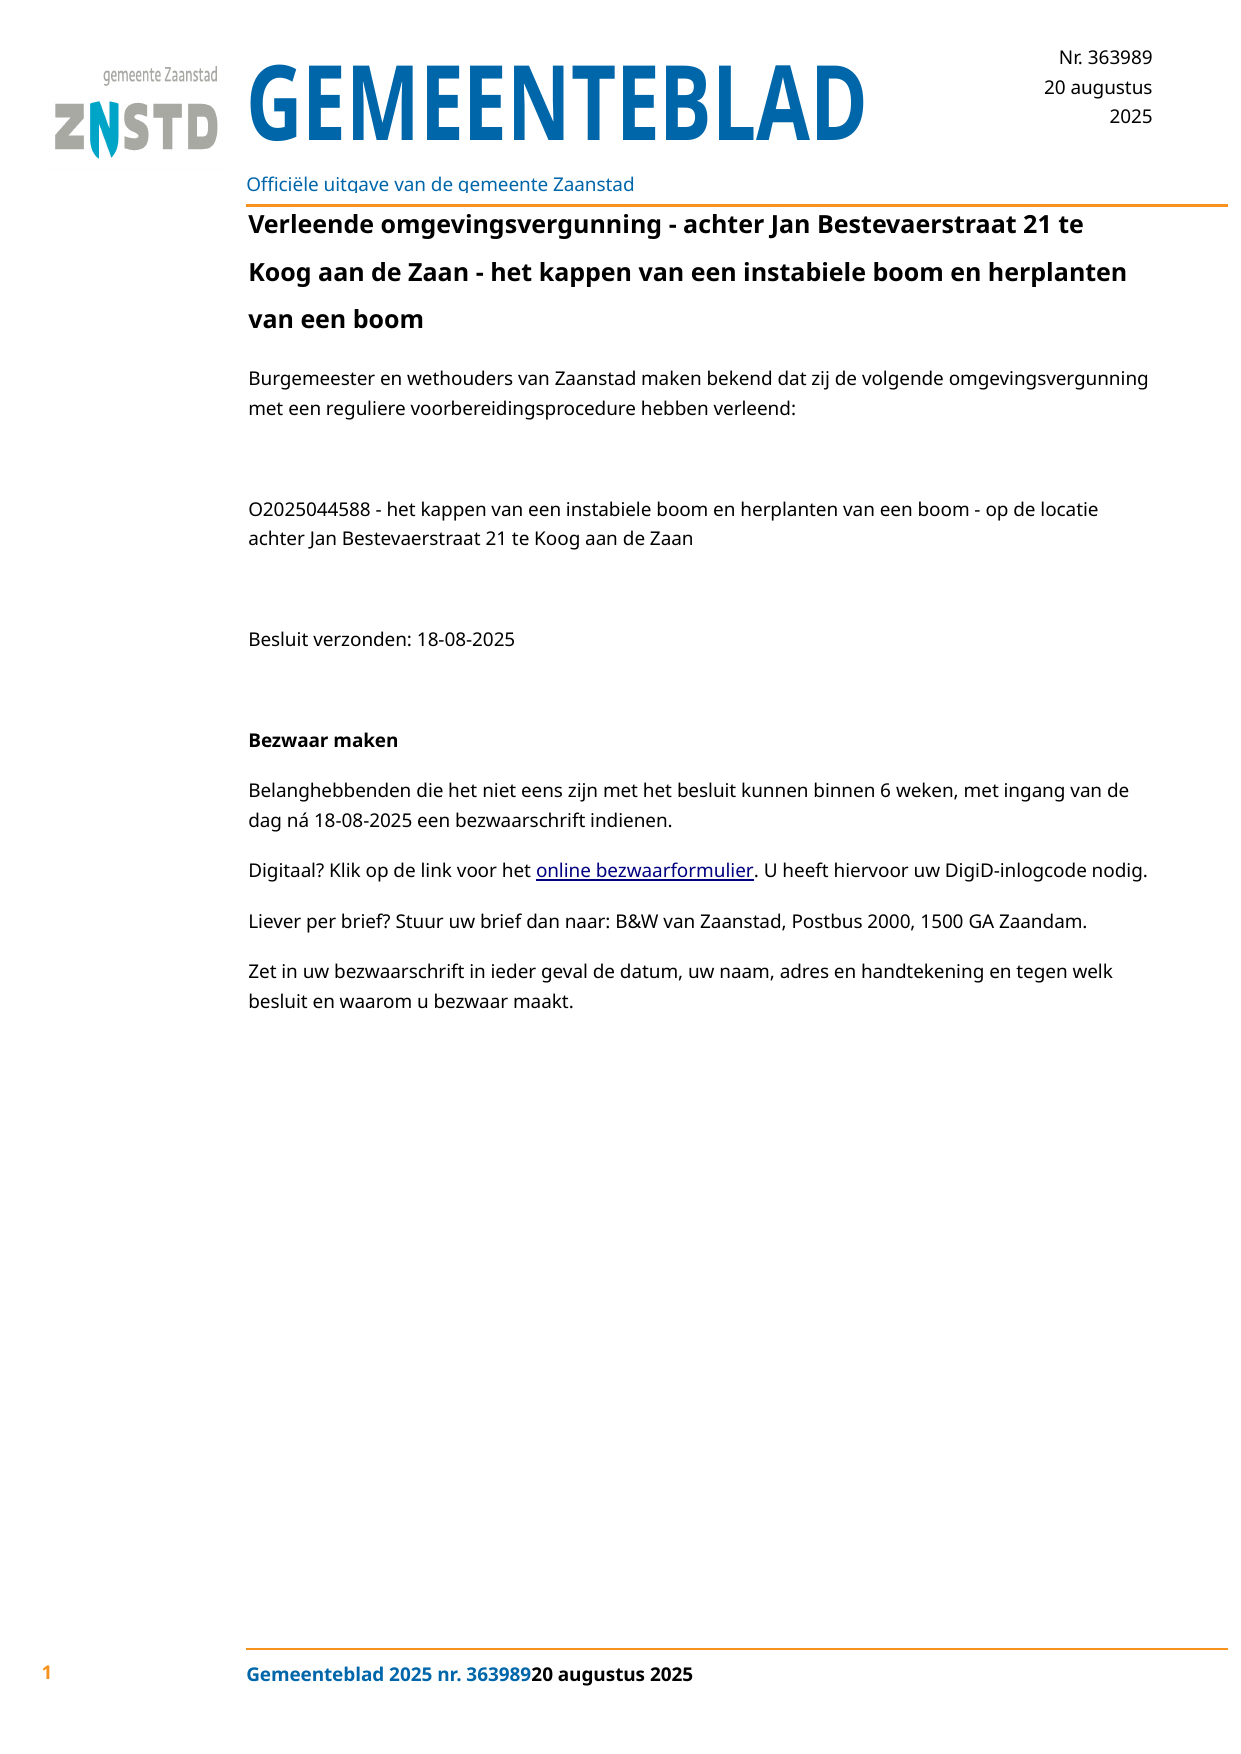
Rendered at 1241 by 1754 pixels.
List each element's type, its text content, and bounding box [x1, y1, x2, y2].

text Bezwaar maken [248, 727, 1152, 753]
text Zet in uw bezwaarschrift in ieder geval de datum, uw naam, adres en handtekening en tegen welk besluit en waarom u bezwaar maakt. [248, 958, 1152, 1014]
text Liever per brief? Stuur uw brief dan naar: B&W van Zaanstad, Postbus 2000, 1500 GA Zaandam. [248, 908, 1152, 934]
picture [41, 47, 231, 172]
text Belanghebbenden die het niet eens zijn met het besluit kunnen binnen 6 weken, met ingang van de dag ná 18-08-2025 een bezwaarschrift indienen. [248, 778, 1152, 833]
text Verleende omgevingsvergunning - achter Jan Bestevaerstraat 21 te Koog aan de Zaan - het kappen van een instabiele boom en herplanten van een boom [248, 207, 1152, 336]
text Digitaal? Klik op de link voor het online bezwaarformulier. U heeft hiervoor uw DigiD-inlogcode nodig. [248, 858, 1152, 883]
text O2025044588 - het kappen van een instabiele boom en herplanten van een boom - op de locatie achter Jan Bestevaerstraat 21 te Koog aan de Zaan [248, 496, 1152, 551]
text Besluit verzonden: 18-08-2025 [248, 626, 1152, 652]
text Burgemeester en wethouders van Zaanstad maken bekend dat zij de volgende omgevingsvergunning met een reguliere voorbereidingsprocedure hebben verleend: [248, 366, 1152, 421]
